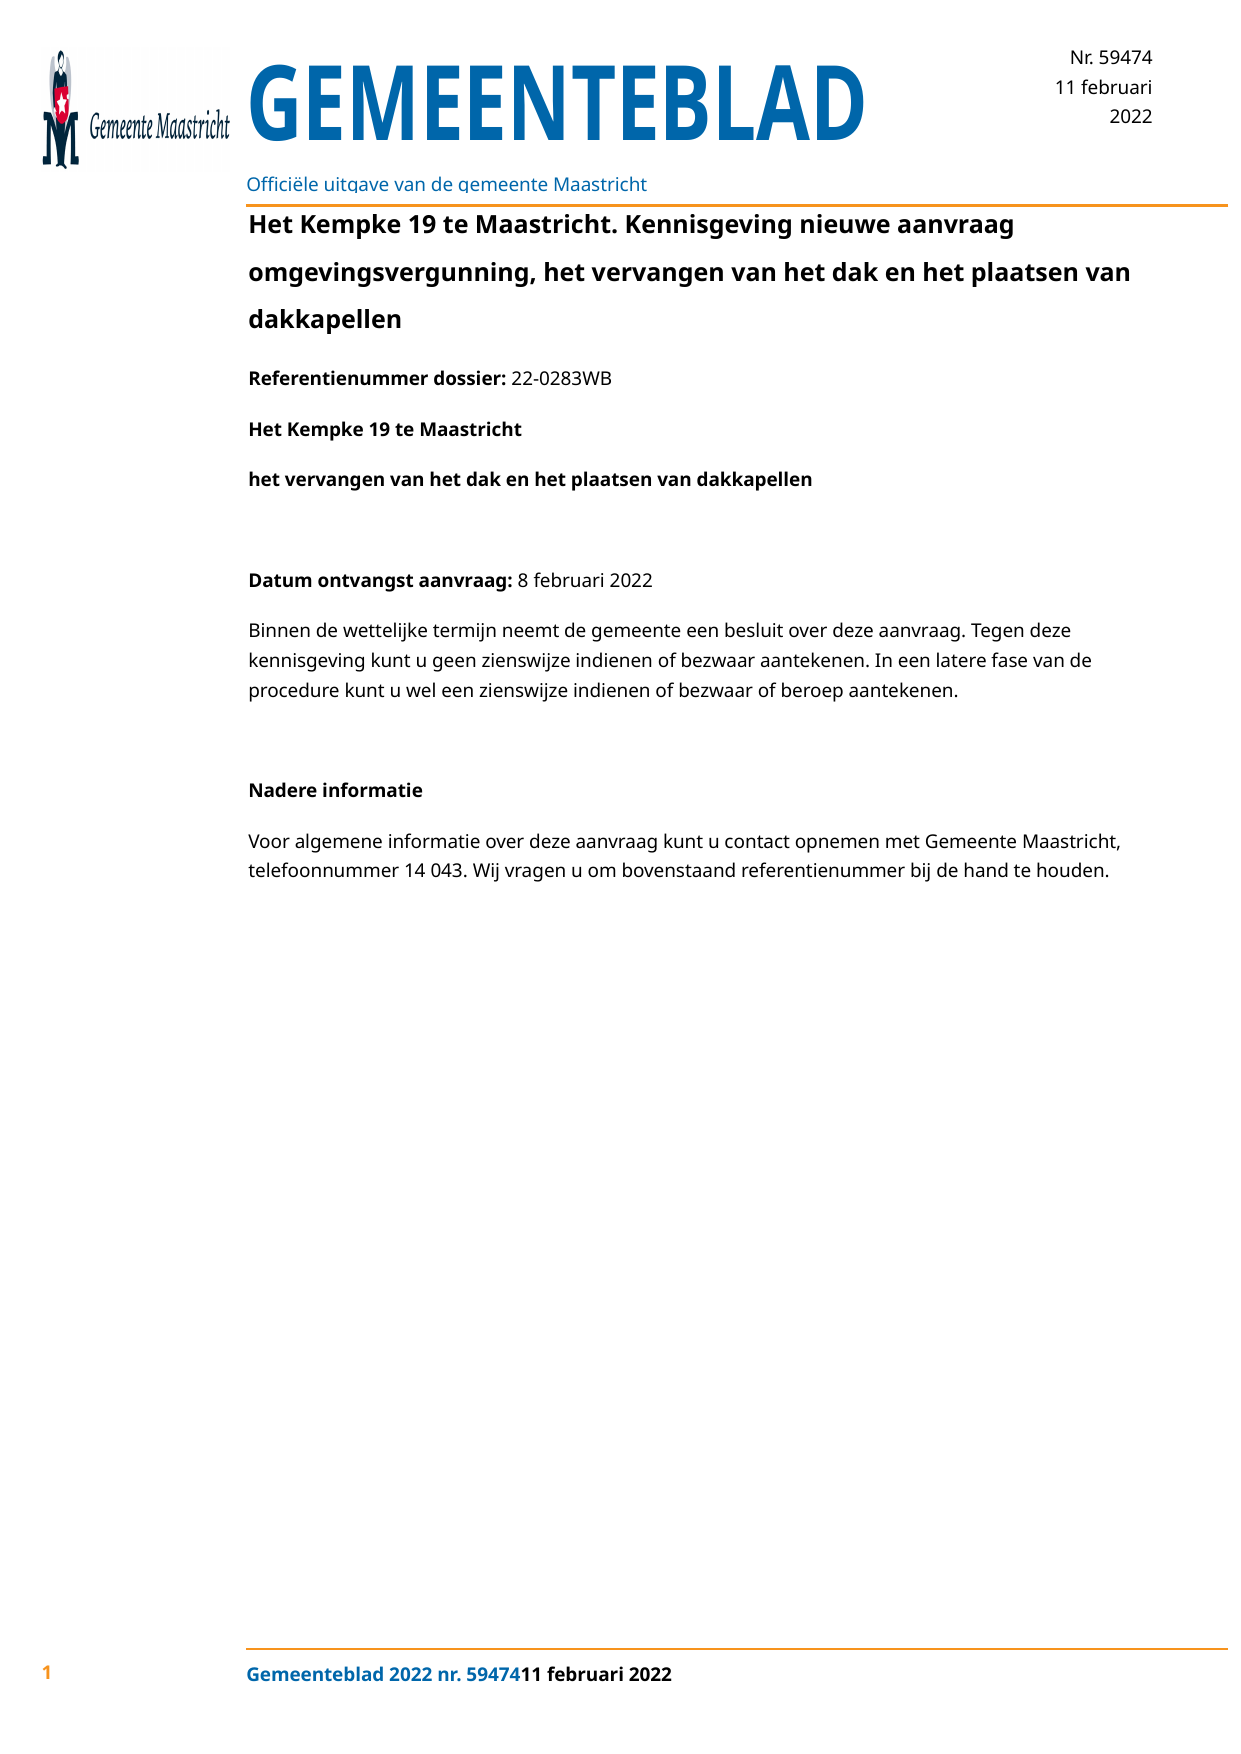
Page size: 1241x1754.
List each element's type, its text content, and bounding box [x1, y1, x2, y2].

text Het Kempke 19 te Maastricht. Kennisgeving nieuwe aanvraag omgevingsvergunning, het vervangen van het dak en het plaatsen van dakkapellen [248, 207, 1152, 336]
text Referentienummer dossier: 22-0283WB [248, 366, 1152, 391]
text Nadere informatie [248, 778, 1152, 803]
text Voor algemene informatie over deze aanvraag kunt u contact opnemen met Gemeente Maastricht, telefoonnummer 14 043. Wij vragen u om bovenstaand referentienummer bij de hand te houden. [248, 828, 1152, 883]
picture [41, 47, 231, 172]
text Binnen de wettelijke termijn neemt de gemeente een besluit over deze aanvraag. Tegen deze kennisgeving kunt u geen zienswijze indienen of bezwaar aantekenen. In een latere fase van de procedure kunt u wel een zienswijze indienen of bezwaar of beroep aantekenen. [248, 618, 1152, 702]
text het vervangen van het dak en het plaatsen van dakkapellen [248, 466, 1152, 492]
text Datum ontvangst aanvraag: 8 februari 2022 [248, 567, 1152, 593]
text Het Kempke 19 te Maastricht [248, 416, 1152, 442]
